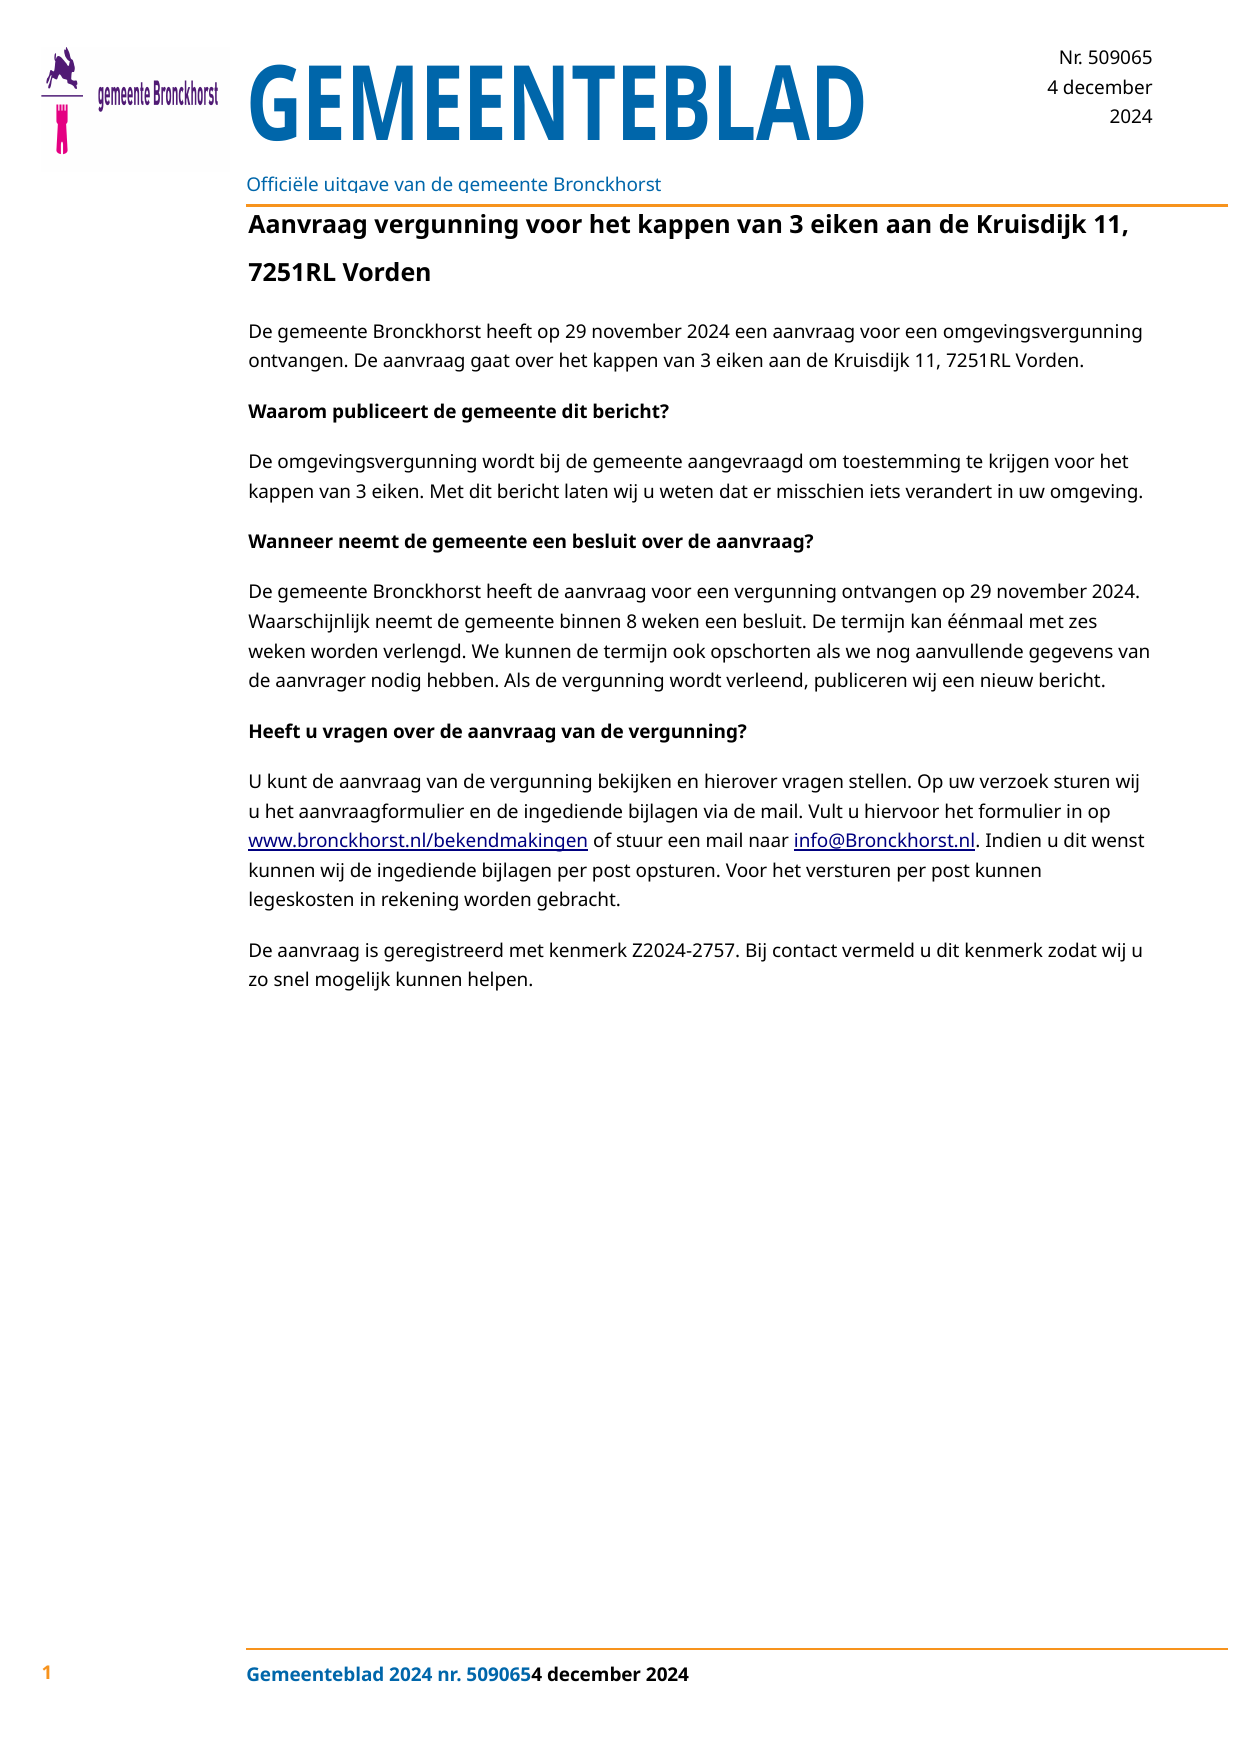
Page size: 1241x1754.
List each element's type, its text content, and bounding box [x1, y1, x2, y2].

text Waarom publiceert de gemeente dit bericht? [248, 398, 1152, 424]
text Heeft u vragen over de aanvraag van de vergunning? [248, 718, 1152, 744]
text De gemeente Bronckhorst heeft de aanvraag voor een vergunning ontvangen op 29 november 2024. Waarschijnlijk neemt de gemeente binnen 8 weken een besluit. De termijn kan éénmaal met zes weken worden verlengd. We kunnen de termijn ook opschorten als we nog aanvullende gegevens van de aanvrager nodig hebben. Als de vergunning wordt verleend, publiceren wij een nieuw bericht. [248, 579, 1152, 693]
picture [41, 47, 231, 172]
text De gemeente Bronckhorst heeft op 29 november 2024 een aanvraag voor een omgevingsvergunning ontvangen. De aanvraag gaat over het kappen van 3 eiken aan de Kruisdijk 11, 7251RL Vorden. [248, 318, 1152, 373]
text Aanvraag vergunning voor het kappen van 3 eiken aan de Kruisdijk 11, 7251RL Vorden [248, 207, 1152, 288]
text De aanvraag is geregistreerd met kenmerk Z2024-2757. Bij contact vermeld u dit kenmerk zodat wij u zo snel mogelijk kunnen helpen. [248, 937, 1152, 992]
text Wanneer neemt de gemeente een besluit over de aanvraag? [248, 528, 1152, 554]
text U kunt de aanvraag van de vergunning bekijken en hierover vragen stellen. Op uw verzoek sturen wij u het aanvraagformulier en de ingediende bijlagen via de mail. Vult u hiervoor het formulier in op www.bronckhorst.nl/bekendmakingen of stuur een mail naar info@Bronckhorst.nl. Indien u dit wenst kunnen wij de ingediende bijlagen per post opsturen. Voor het versturen per post kunnen legeskosten in rekening worden gebracht. [248, 768, 1152, 912]
text De omgevingsvergunning wordt bij de gemeente aangevraagd om toestemming te krijgen voor het kappen van 3 eiken. Met dit bericht laten wij u weten dat er misschien iets verandert in uw omgeving. [248, 448, 1152, 504]
